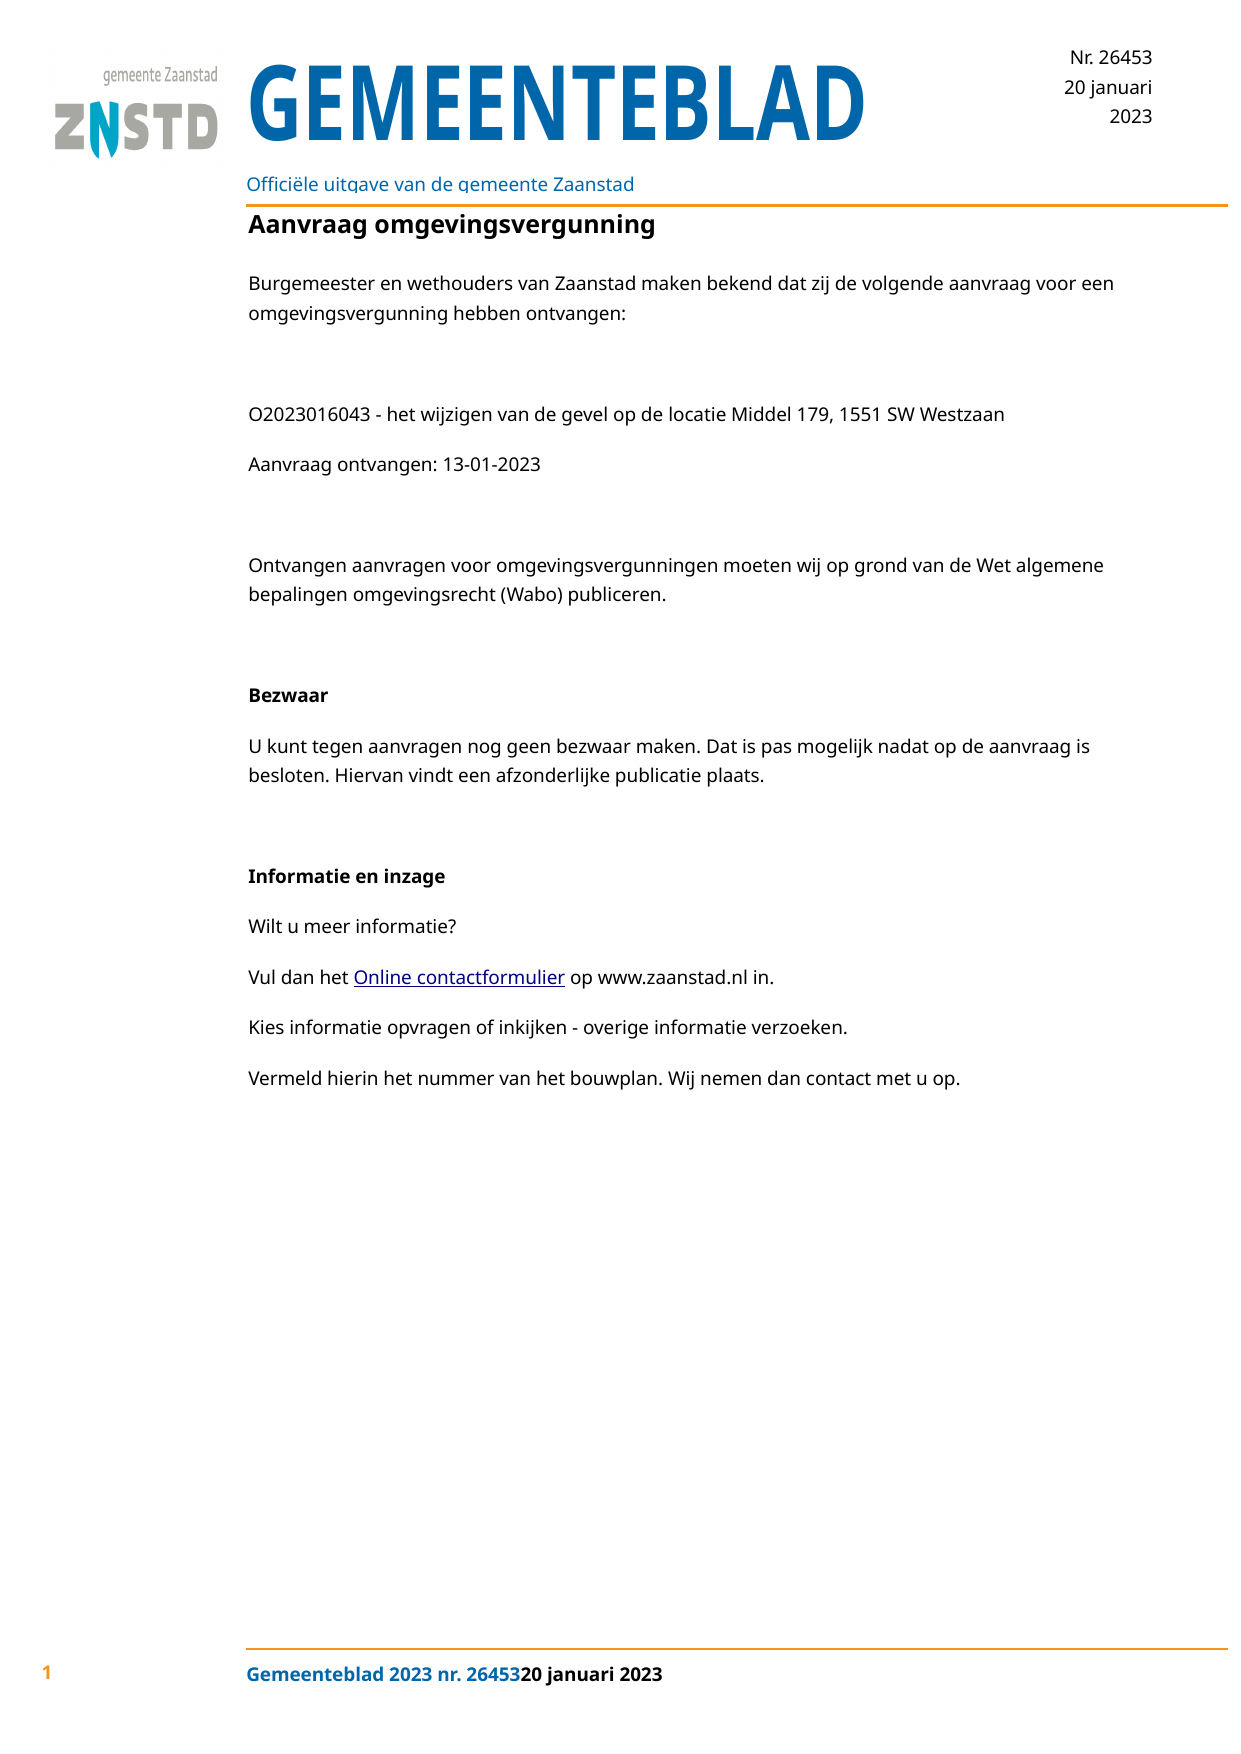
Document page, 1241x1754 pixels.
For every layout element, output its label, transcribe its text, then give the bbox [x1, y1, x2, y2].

text Aanvraag ontvangen: 13-01-2023 [248, 451, 1152, 477]
text U kunt tegen aanvragen nog geen bezwaar maken. Dat is pas mogelijk nadat op de aanvraag is besloten. Hiervan vindt een afzonderlijke publicatie plaats. [248, 733, 1152, 788]
text Ontvangen aanvragen voor omgevingsvergunningen moeten wij op grond van de Wet algemene bepalingen omgevingsrecht (Wabo) publiceren. [248, 552, 1152, 607]
text Wilt u meer informatie? [248, 914, 1152, 939]
text Kies informatie opvragen of inkijken - overige informatie verzoeken. [248, 1014, 1152, 1040]
picture [41, 47, 231, 172]
text O2023016043 - het wijzigen van de gevel op de locatie Middel 179, 1551 SW Westzaan [248, 401, 1152, 426]
text Aanvraag omgevingsvergunning [248, 207, 1152, 241]
text Burgemeester en wethouders van Zaanstad maken bekend dat zij de volgende aanvraag voor een omgevingsvergunning hebben ontvangen: [248, 270, 1152, 326]
text Bezwaar [248, 682, 1152, 708]
text Informatie en inzage [248, 863, 1152, 889]
text Vermeld hierin het nummer van het bouwplan. Wij nemen dan contact met u op. [248, 1065, 1152, 1091]
text Vul dan het Online contactformulier op www.zaanstad.nl in. [248, 964, 1152, 990]
